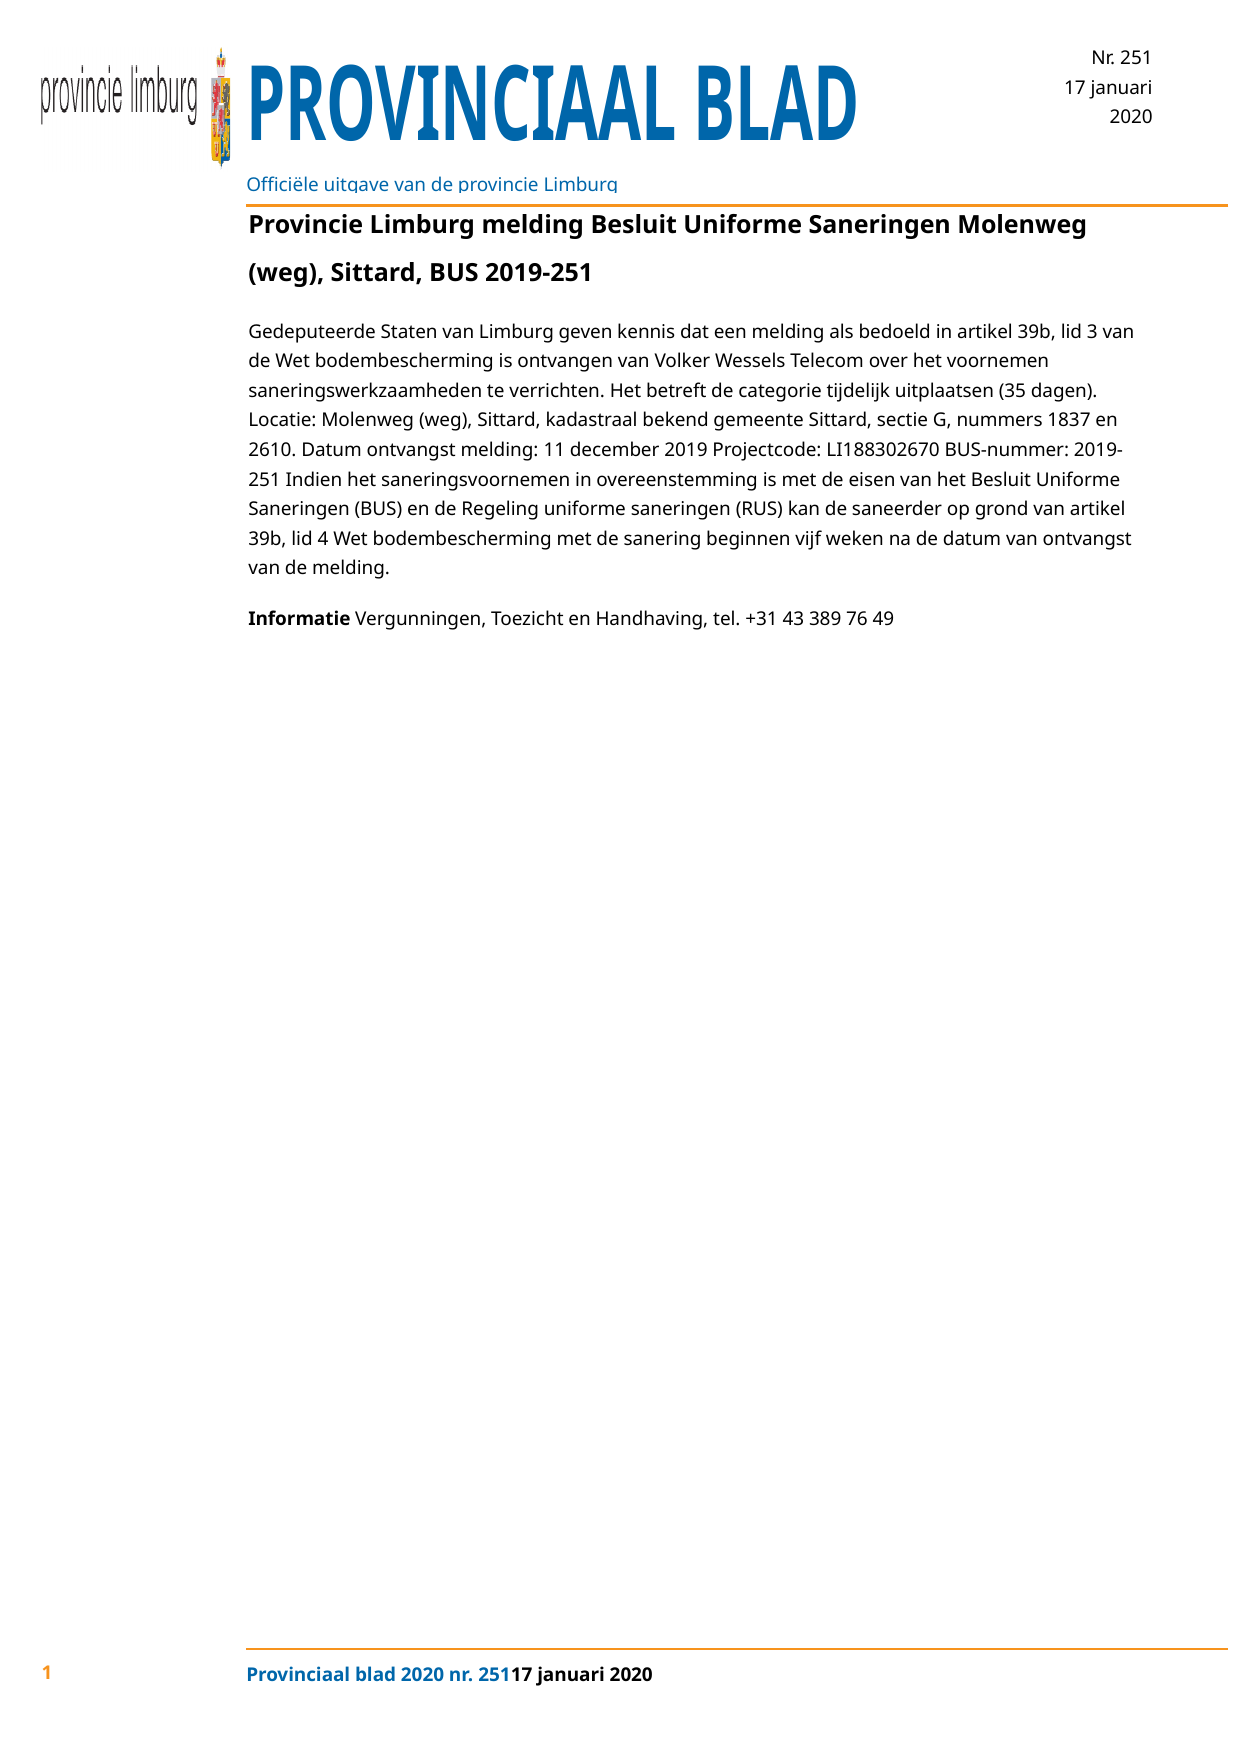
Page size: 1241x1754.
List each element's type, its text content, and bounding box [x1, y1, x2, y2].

picture [41, 47, 231, 172]
text Informatie Vergunningen, Toezicht en Handhaving, tel. +31 43 389 76 49 [248, 605, 1152, 631]
text Provincie Limburg melding Besluit Uniforme Saneringen Molenweg (weg), Sittard, BUS 2019-251 [248, 207, 1152, 288]
text Gedeputeerde Staten van Limburg geven kennis dat een melding als bedoeld in artikel 39b, lid 3 van de Wet bodembescherming is ontvangen van Volker Wessels Telecom over het voornemen saneringswerkzaamheden te verrichten. Het betreft de categorie tijdelijk uitplaatsen (35 dagen). Locatie: Molenweg (weg), Sittard, kadastraal bekend gemeente Sittard, sectie G, nummers 1837 en 2610. Datum ontvangst melding: 11 december 2019 Projectcode: LI188302670 BUS-nummer: 2019-251 Indien het saneringsvoornemen in overeenstemming is met de eisen van het Besluit Uniforme Saneringen (BUS) en de Regeling uniforme saneringen (RUS) kan de saneerder op grond van artikel 39b, lid 4 Wet bodembescherming met de sanering beginnen vijf weken na de datum van ontvangst van de melding. [248, 318, 1152, 580]
